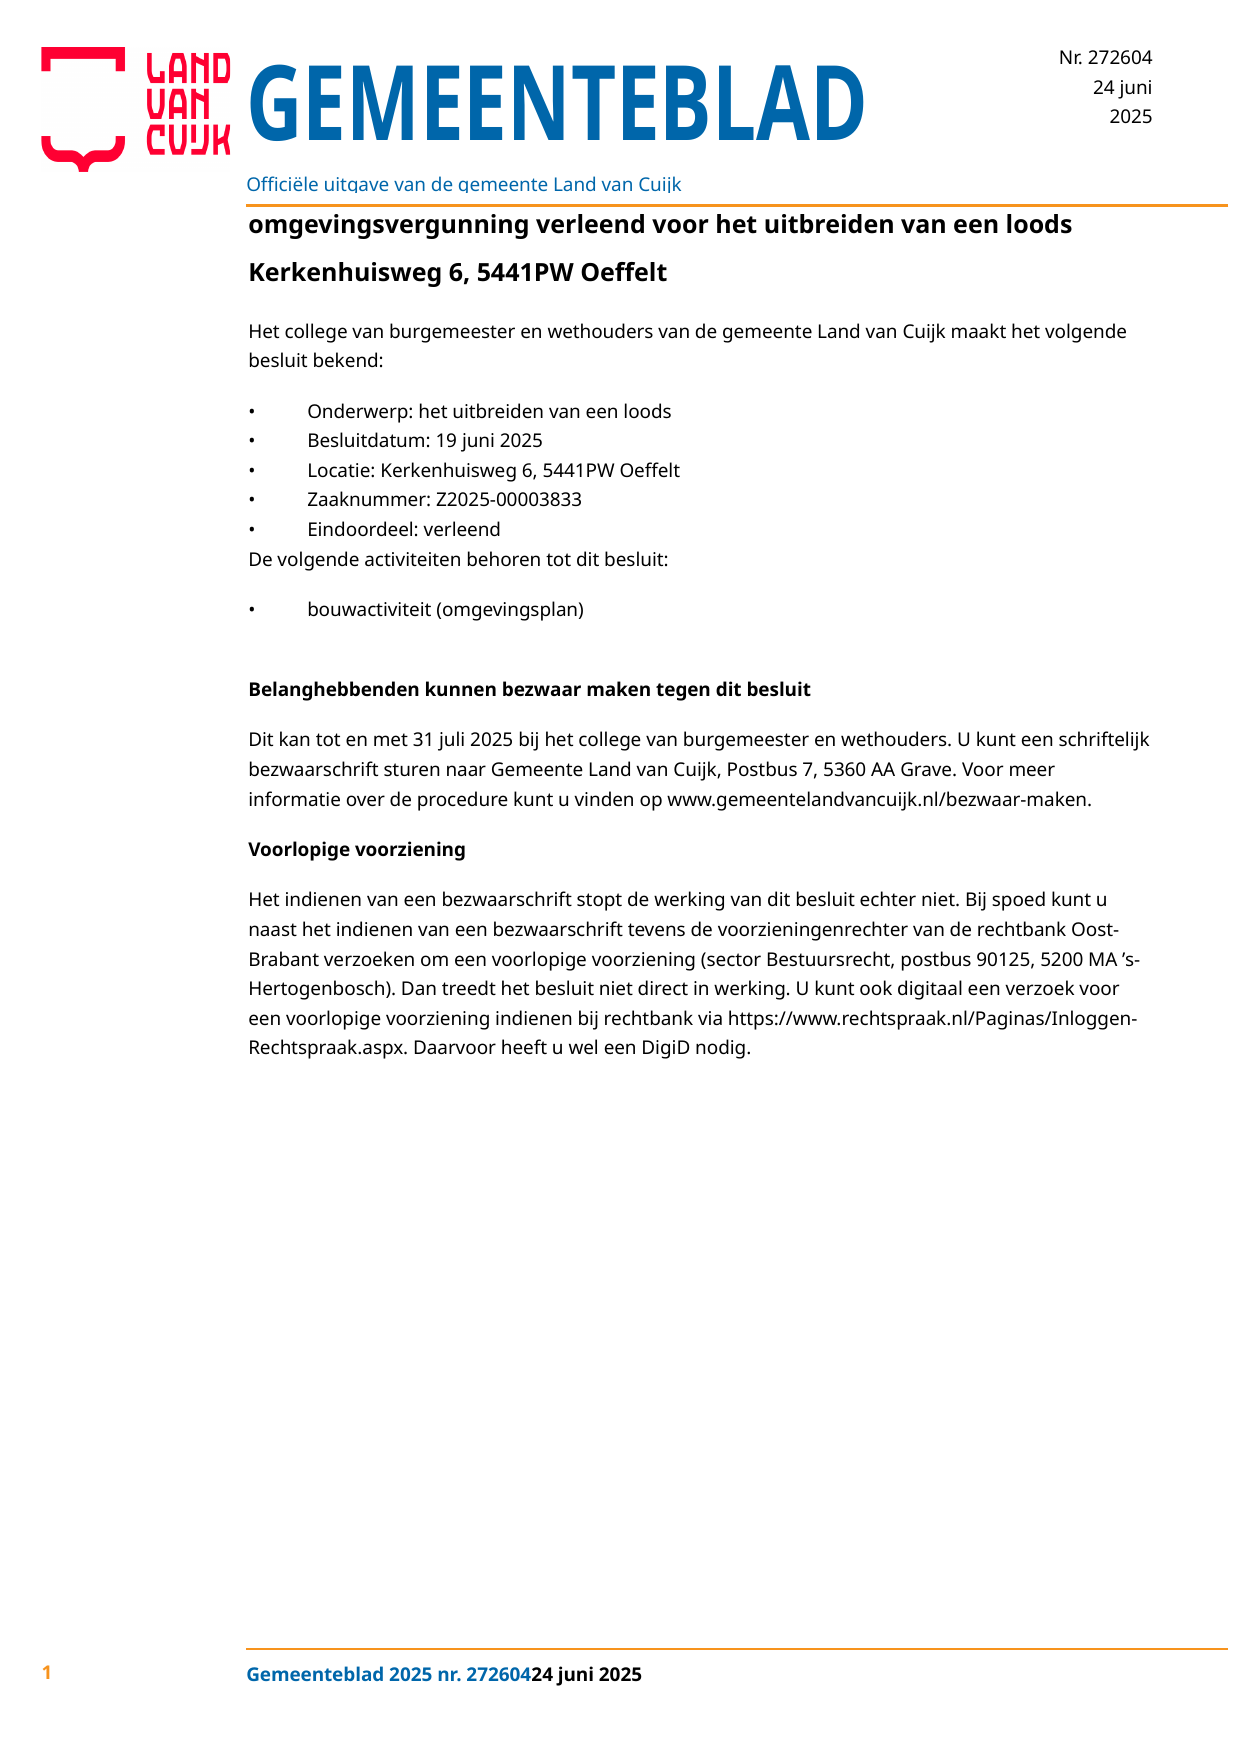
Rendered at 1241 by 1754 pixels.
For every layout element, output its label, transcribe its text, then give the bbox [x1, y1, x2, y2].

text Belanghebbenden kunnen bezwaar maken tegen dit besluit [248, 676, 1152, 702]
text omgevingsvergunning verleend voor het uitbreiden van een loods Kerkenhuisweg 6, 5441PW Oeffelt [248, 207, 1152, 288]
picture [41, 47, 231, 172]
text Het college van burgemeester en wethouders van de gemeente Land van Cuijk maakt het volgende besluit bekend: [248, 318, 1152, 373]
text Dit kan tot en met 31 juli 2025 bij het college van burgemeester en wethouders. U kunt een schriftelijk bezwaarschrift sturen naar Gemeente Land van Cuijk, Postbus 7, 5360 AA Grave. Voor meer informatie over de procedure kunt u vinden op www.gemeentelandvancuijk.nl/bezwaar-maken. [248, 727, 1152, 812]
list Locatie: Kerkenhuisweg 6, 5441PW Oeffelt [248, 457, 1152, 483]
text Het indienen van een bezwaarschrift stopt de werking van dit besluit echter niet. Bij spoed kunt u naast het indienen van een bezwaarschrift tevens de voorzieningenrechter van de rechtbank Oost-Brabant verzoeken om een voorlopige voorziening (sector Bestuursrecht, postbus 90125, 5200 MA ’s-Hertogenbosch). Dan treedt het besluit niet direct in werking. U kunt ook digitaal een verzoek voor een voorlopige voorziening indienen bij rechtbank via https://www.rechtspraak.nl/Paginas/Inloggen-Rechtspraak.aspx. Daarvoor heeft u wel een DigiD nodig. [248, 887, 1152, 1060]
text De volgende activiteiten behoren tot dit besluit: [248, 546, 1152, 572]
list Onderwerp: het uitbreiden van een loods [248, 398, 1152, 424]
list bouwactiviteit (omgevingsplan) [248, 596, 1152, 622]
text Voorlopige voorziening [248, 836, 1152, 862]
list Zaaknummer: Z2025-00003833 [248, 487, 1152, 512]
list Besluitdatum: 19 juni 2025 [248, 427, 1152, 453]
list Eindoordeel: verleend [248, 516, 1152, 542]
